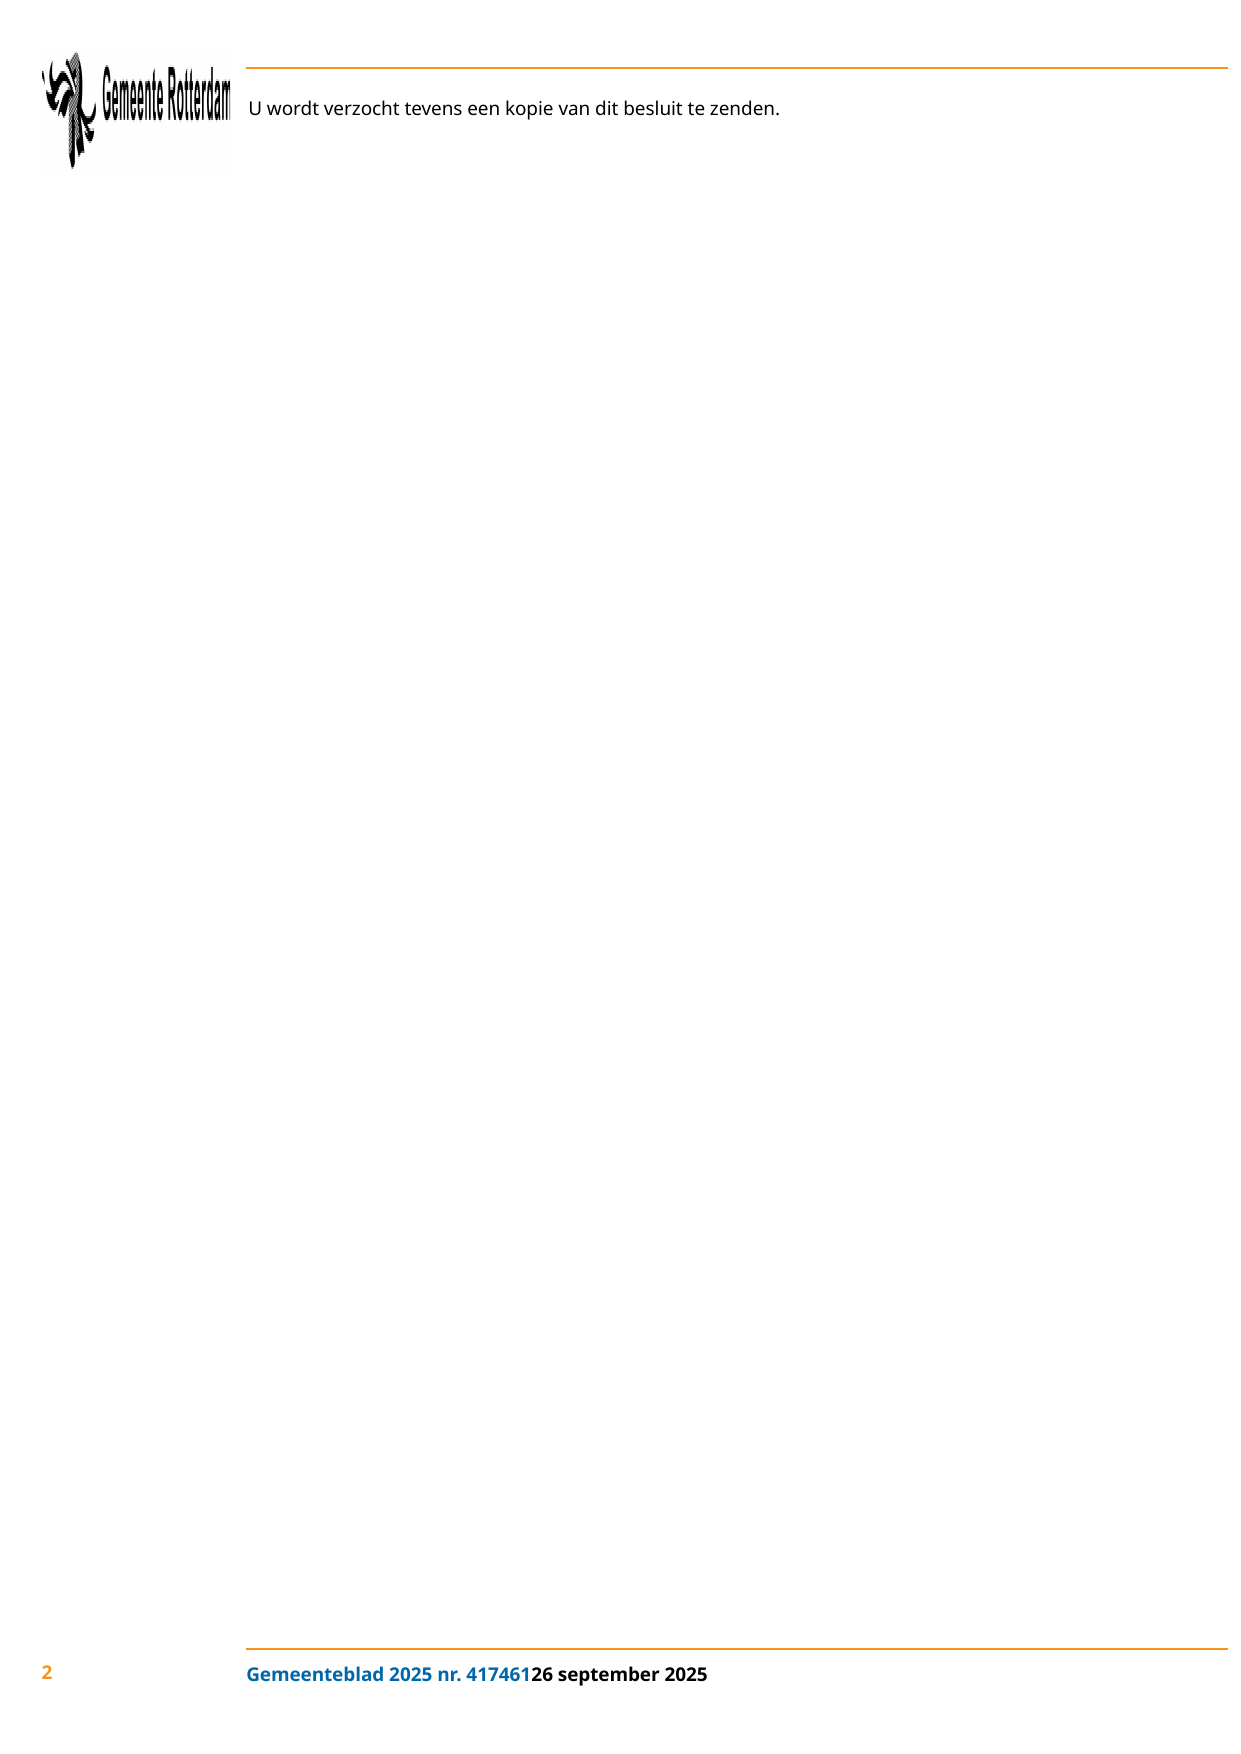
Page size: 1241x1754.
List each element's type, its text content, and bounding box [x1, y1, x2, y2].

picture [41, 47, 231, 172]
text U wordt verzocht tevens een kopie van dit besluit te zenden. [248, 95, 1152, 121]
